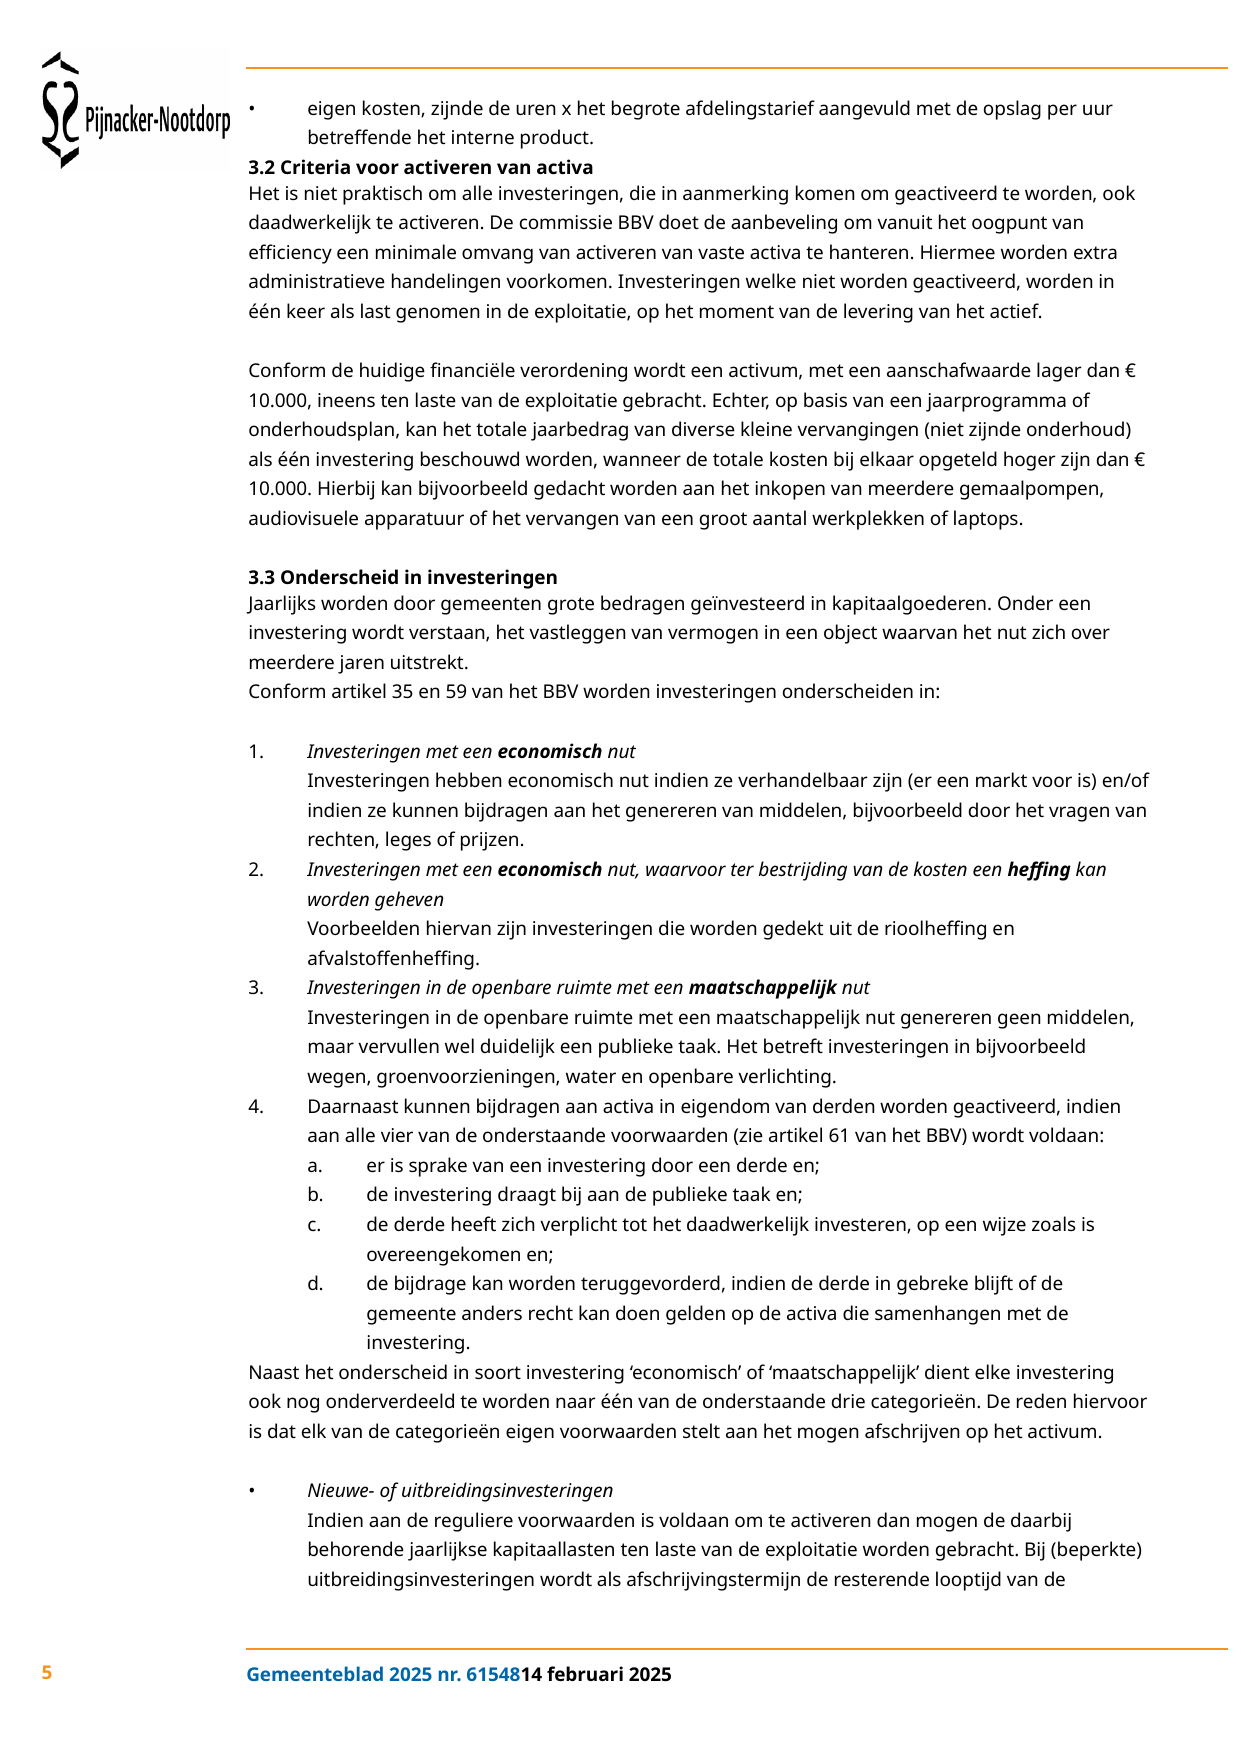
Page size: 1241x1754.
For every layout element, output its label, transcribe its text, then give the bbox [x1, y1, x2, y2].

list Investeringen in de openbare ruimte met een maatschappelijk nut genereren geen middelen, maar vervullen wel duidelijk een publieke taak. Het betreft investeringen in bijvoorbeeld wegen, groenvoorzieningen, water en openbare verlichting. [248, 1004, 1152, 1089]
list de derde heeft zich verplicht tot het daadwerkelijk investeren, op een wijze zoals is overeengekomen en; [307, 1211, 1152, 1267]
list Investeringen met een economisch nut, waarvoor ter bestrijding van de kosten een heffing kan worden geheven [248, 856, 1152, 912]
list de bijdrage kan worden teruggevorderd, indien de derde in gebreke blijft of de gemeente anders recht kan doen gelden op de activa die samenhangen met de investering. [307, 1270, 1152, 1355]
text Conform artikel 35 en 59 van het BBV worden investeringen onderscheiden in: [248, 679, 1152, 704]
text Jaarlijks worden door gemeenten grote bedragen geïnvesteerd in kapitaalgoederen. Onder een investering wordt verstaan, het vastleggen van vermogen in een object waarvan het nut zich over meerdere jaren uitstrekt. [248, 590, 1152, 675]
text 3.3 Onderscheid in investeringen [248, 564, 1152, 590]
text 3.2 Criteria voor activeren van activa [248, 154, 1152, 180]
list Investeringen met een economisch nut [248, 738, 1152, 764]
text Het is niet praktisch om alle investeringen, die in aanmerking komen om geactiveerd te worden, ook daadwerkelijk te activeren. De commissie BBV doet de aanbeveling om vanuit het oogpunt van efficiency een minimale omvang van activeren van vaste activa te hanteren. Hiermee worden extra administratieve handelingen voorkomen. Investeringen welke niet worden geactiveerd, worden in één keer als last genomen in de exploitatie, op het moment van de levering van het actief. [248, 180, 1152, 324]
list eigen kosten, zijnde de uren x het begrote afdelingstarief aangevuld met de opslag per uur betreffende het interne product. [248, 95, 1152, 150]
list Indien aan de reguliere voorwaarden is voldaan om te activeren dan mogen de daarbij behorende jaarlijkse kapitaallasten ten laste van de exploitatie worden gebracht. Bij (beperkte) uitbreidingsinvesteringen wordt als afschrijvingstermijn de resterende looptijd van de [248, 1507, 1152, 1592]
text Naast het onderscheid in soort investering ‘economisch’ of ‘maatschappelijk’ dient elke investering ook nog onderverdeeld te worden naar één van de onderstaande drie categorieën. De reden hiervoor is dat elk van de categorieën eigen voorwaarden stelt aan het mogen afschrijven op het activum. [248, 1359, 1152, 1444]
text Conform de huidige financiële verordening wordt een activum, met een aanschafwaarde lager dan € 10.000, ineens ten laste van de exploitatie gebracht. Echter, op basis van een jaarprogramma of onderhoudsplan, kan het totale jaarbedrag van diverse kleine vervangingen (niet zijnde onderhoud) als één investering beschouwd worden, wanneer de totale kosten bij elkaar opgeteld hoger zijn dan € 10.000. Hierbij kan bijvoorbeeld gedacht worden aan het inkopen van meerdere gemaalpompen, audiovisuele apparatuur of het vervangen van een groot aantal werkplekken of laptops. [248, 357, 1152, 531]
list Nieuwe- of uitbreidingsinvesteringen [248, 1477, 1152, 1503]
list Investeringen in de openbare ruimte met een maatschappelijk nut [248, 974, 1152, 1000]
list Voorbeelden hiervan zijn investeringen die worden gedekt uit de rioolheffing en afvalstoffenheffing. [248, 915, 1152, 971]
list er is sprake van een investering door een derde en; [307, 1152, 1152, 1178]
list Daarnaast kunnen bijdragen aan activa in eigendom van derden worden geactiveerd, indien aan alle vier van de onderstaande voorwaarden (zie artikel 61 van het BBV) wordt voldaan: [248, 1093, 1152, 1148]
list de investering draagt bij aan de publieke taak en; [307, 1182, 1152, 1207]
picture [41, 47, 231, 172]
list Investeringen hebben economisch nut indien ze verhandelbaar zijn (er een markt voor is) en/of indien ze kunnen bijdragen aan het genereren van middelen, bijvoorbeeld door het vragen van rechten, leges of prijzen. [248, 767, 1152, 852]
